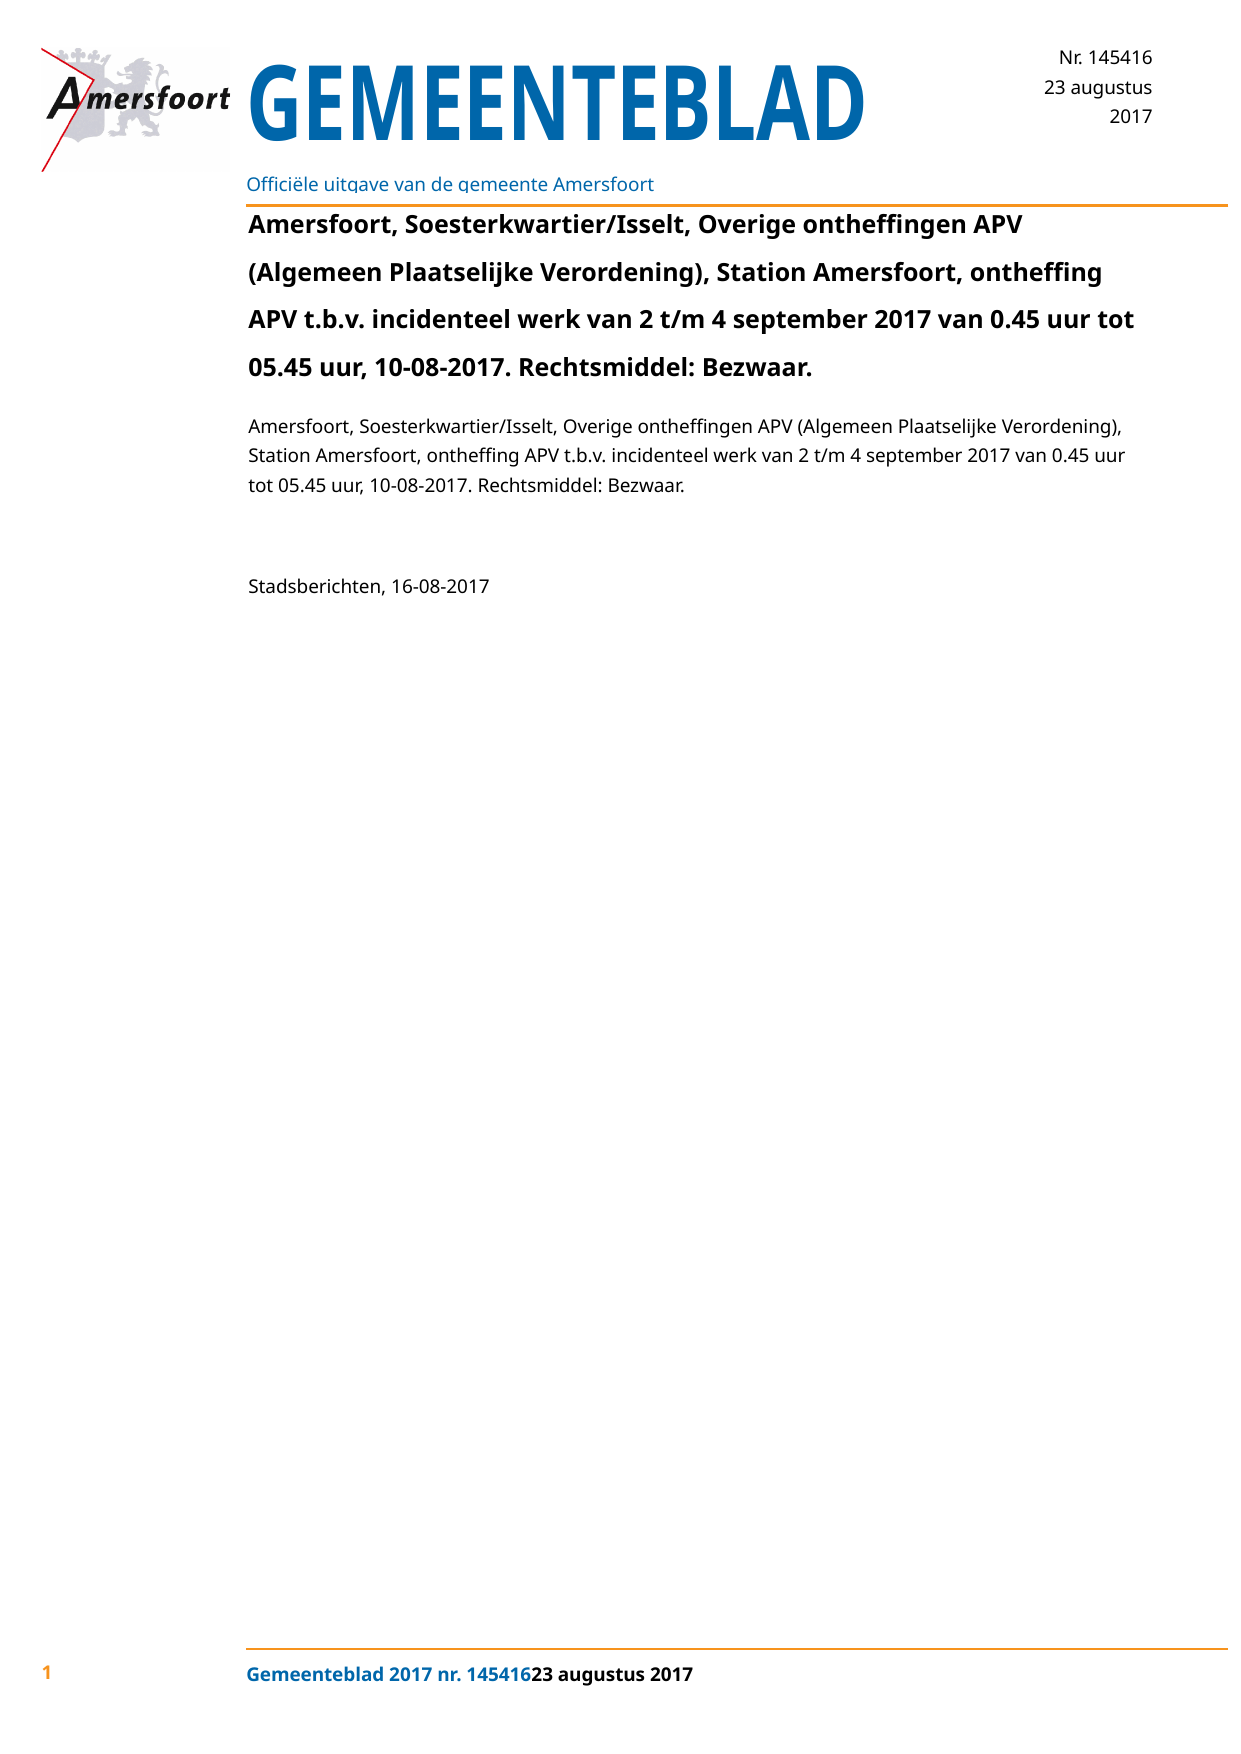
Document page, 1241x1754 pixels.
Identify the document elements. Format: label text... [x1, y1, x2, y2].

text Amersfoort, Soesterkwartier/Isselt, Overige ontheffingen APV (Algemeen Plaatselijke Verordening), Station Amersfoort, ontheffing APV t.b.v. incidenteel werk van 2 t/m 4 september 2017 van 0.45 uur tot 05.45 uur, 10-08-2017. Rechtsmiddel: Bezwaar. [248, 413, 1152, 498]
text Stadsberichten, 16-08-2017 [248, 573, 1152, 599]
text Amersfoort, Soesterkwartier/Isselt, Overige ontheffingen APV (Algemeen Plaatselijke Verordening), Station Amersfoort, ontheffing APV t.b.v. incidenteel werk van 2 t/m 4 september 2017 van 0.45 uur tot 05.45 uur, 10-08-2017. Rechtsmiddel: Bezwaar. [248, 207, 1152, 384]
picture [41, 47, 231, 172]
